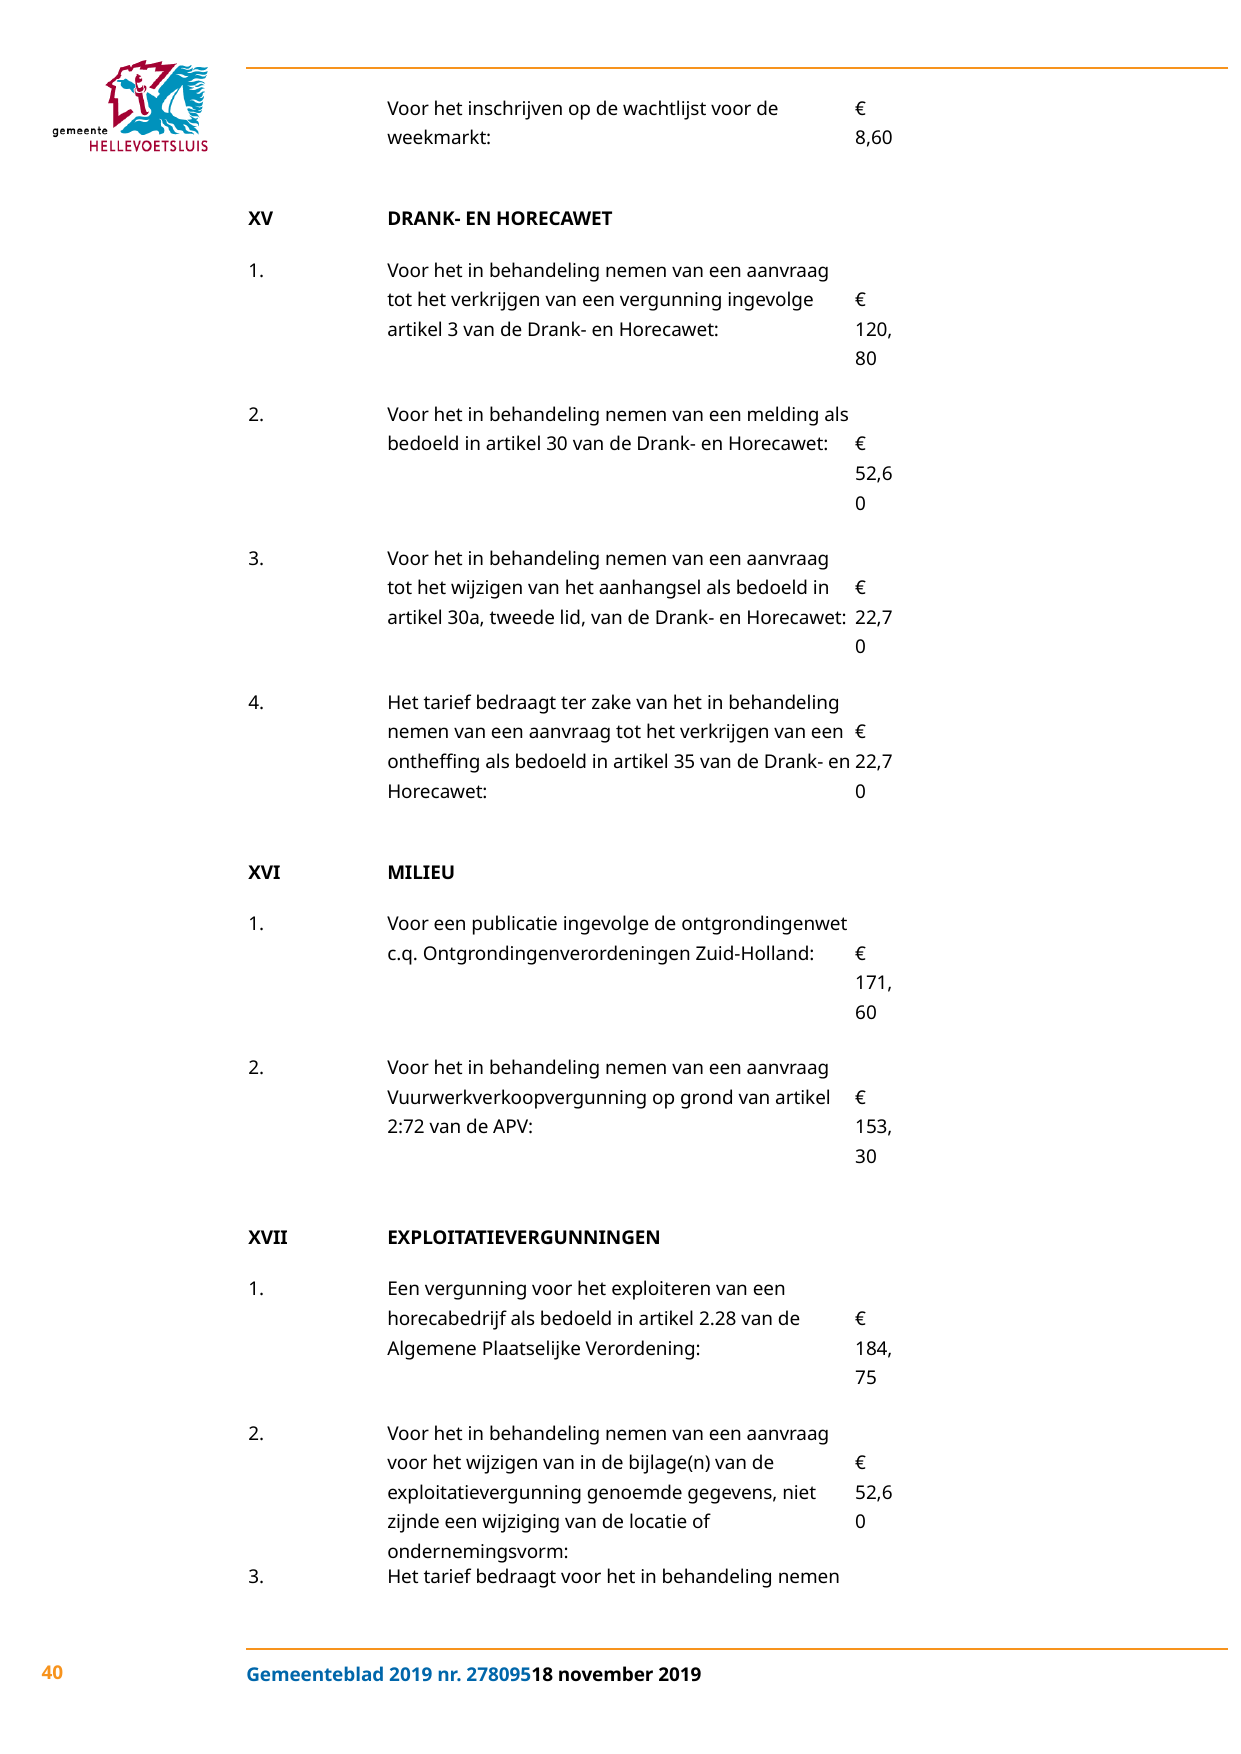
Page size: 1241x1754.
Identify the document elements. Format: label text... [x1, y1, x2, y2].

table_cell [855, 180, 901, 205]
table_cell Een vergunning voor het exploiteren van een horecabedrijf als bedoeld in artikel 2.28 van de Algemene Plaatselijke Verordening: [387, 1276, 855, 1420]
table_cell Voor het in behandeling nemen van een melding als bedoeld in artikel 30 van de Drank- en Horecawet: [387, 401, 855, 545]
table_cell € 22,70 [855, 545, 901, 689]
table_cell [248, 231, 387, 257]
table_cell € 22,70 [855, 689, 901, 833]
table_cell [387, 833, 855, 859]
table_cell XVI [248, 859, 387, 884]
table_cell € 120,80 [855, 257, 901, 401]
table_cell Het tarief bedraagt voor het in behandeling nemen [387, 1564, 855, 1589]
table_cell EXPLOITATIEVERGUNNINGEN [387, 1224, 855, 1250]
table_cell [248, 885, 387, 910]
picture [41, 47, 231, 172]
table_cell [387, 180, 855, 205]
table_cell Voor een publicatie ingevolge de ontgrondingenwet c.q. Ontgrondingenverordeningen Zuid-Holland: [387, 910, 855, 1054]
table_cell 1. [248, 1276, 387, 1420]
table_cell € 171,60 [855, 910, 901, 1054]
table_cell [387, 885, 855, 910]
table_cell [855, 859, 901, 884]
table_cell [248, 180, 387, 205]
table_cell [855, 1199, 901, 1224]
table_cell 2. [248, 401, 387, 545]
table_cell 3. [248, 545, 387, 689]
table_cell [248, 95, 387, 180]
table_cell XV [248, 205, 387, 231]
table_cell [248, 833, 387, 859]
table_cell [387, 1250, 855, 1276]
table_cell € 8,60 [855, 95, 901, 180]
table_cell [387, 231, 855, 257]
table_cell € 52,60 [855, 1420, 901, 1564]
table_cell 2. [248, 1420, 387, 1564]
table_cell XVII [248, 1224, 387, 1250]
table_cell Het tarief bedraagt ter zake van het in behandeling nemen van een aanvraag tot het verkrijgen van een ontheffing als bedoeld in artikel 35 van de Drank- en Horecawet: [387, 689, 855, 833]
table_cell [387, 1199, 855, 1224]
table_cell [855, 885, 901, 910]
table_cell [248, 1250, 387, 1276]
table_cell [855, 1224, 901, 1250]
table_cell Voor het in behandeling nemen van een aanvraag tot het verkrijgen van een vergunning ingevolge artikel 3 van de Drank- en Horecawet: [387, 257, 855, 401]
table_cell [855, 833, 901, 859]
table_cell [855, 205, 901, 231]
table_cell Voor het inschrijven op de wachtlijst voor de weekmarkt: [387, 95, 855, 180]
table_cell MILIEU [387, 859, 855, 884]
table_cell Voor het in behandeling nemen van een aanvraag tot het wijzigen van het aanhangsel als bedoeld in artikel 30a, tweede lid, van de Drank- en Horecawet: [387, 545, 855, 689]
table_cell € 52,60 [855, 401, 901, 545]
table_cell [248, 1199, 387, 1224]
table_cell 3. [248, 1564, 387, 1589]
table_cell 2. [248, 1054, 387, 1198]
table_cell 1. [248, 257, 387, 401]
table_cell [855, 1564, 901, 1589]
table_cell [855, 1250, 901, 1276]
table_cell € 153,30 [855, 1054, 901, 1198]
table_cell € 184,75 [855, 1276, 901, 1420]
table_cell Voor het in behandeling nemen van een aanvraag Vuurwerkverkoopvergunning op grond van artikel 2:72 van de APV: [387, 1054, 855, 1198]
table_cell 4. [248, 689, 387, 833]
table_cell Voor het in behandeling nemen van een aanvraag voor het wijzigen van in de bijlage(n) van de exploitatievergunning genoemde gegevens, niet zijnde een wijziging van de locatie of ondernemingsvorm: [387, 1420, 855, 1564]
table_cell DRANK- EN HORECAWET [387, 205, 855, 231]
table_cell 1. [248, 910, 387, 1054]
table_cell [855, 231, 901, 257]
